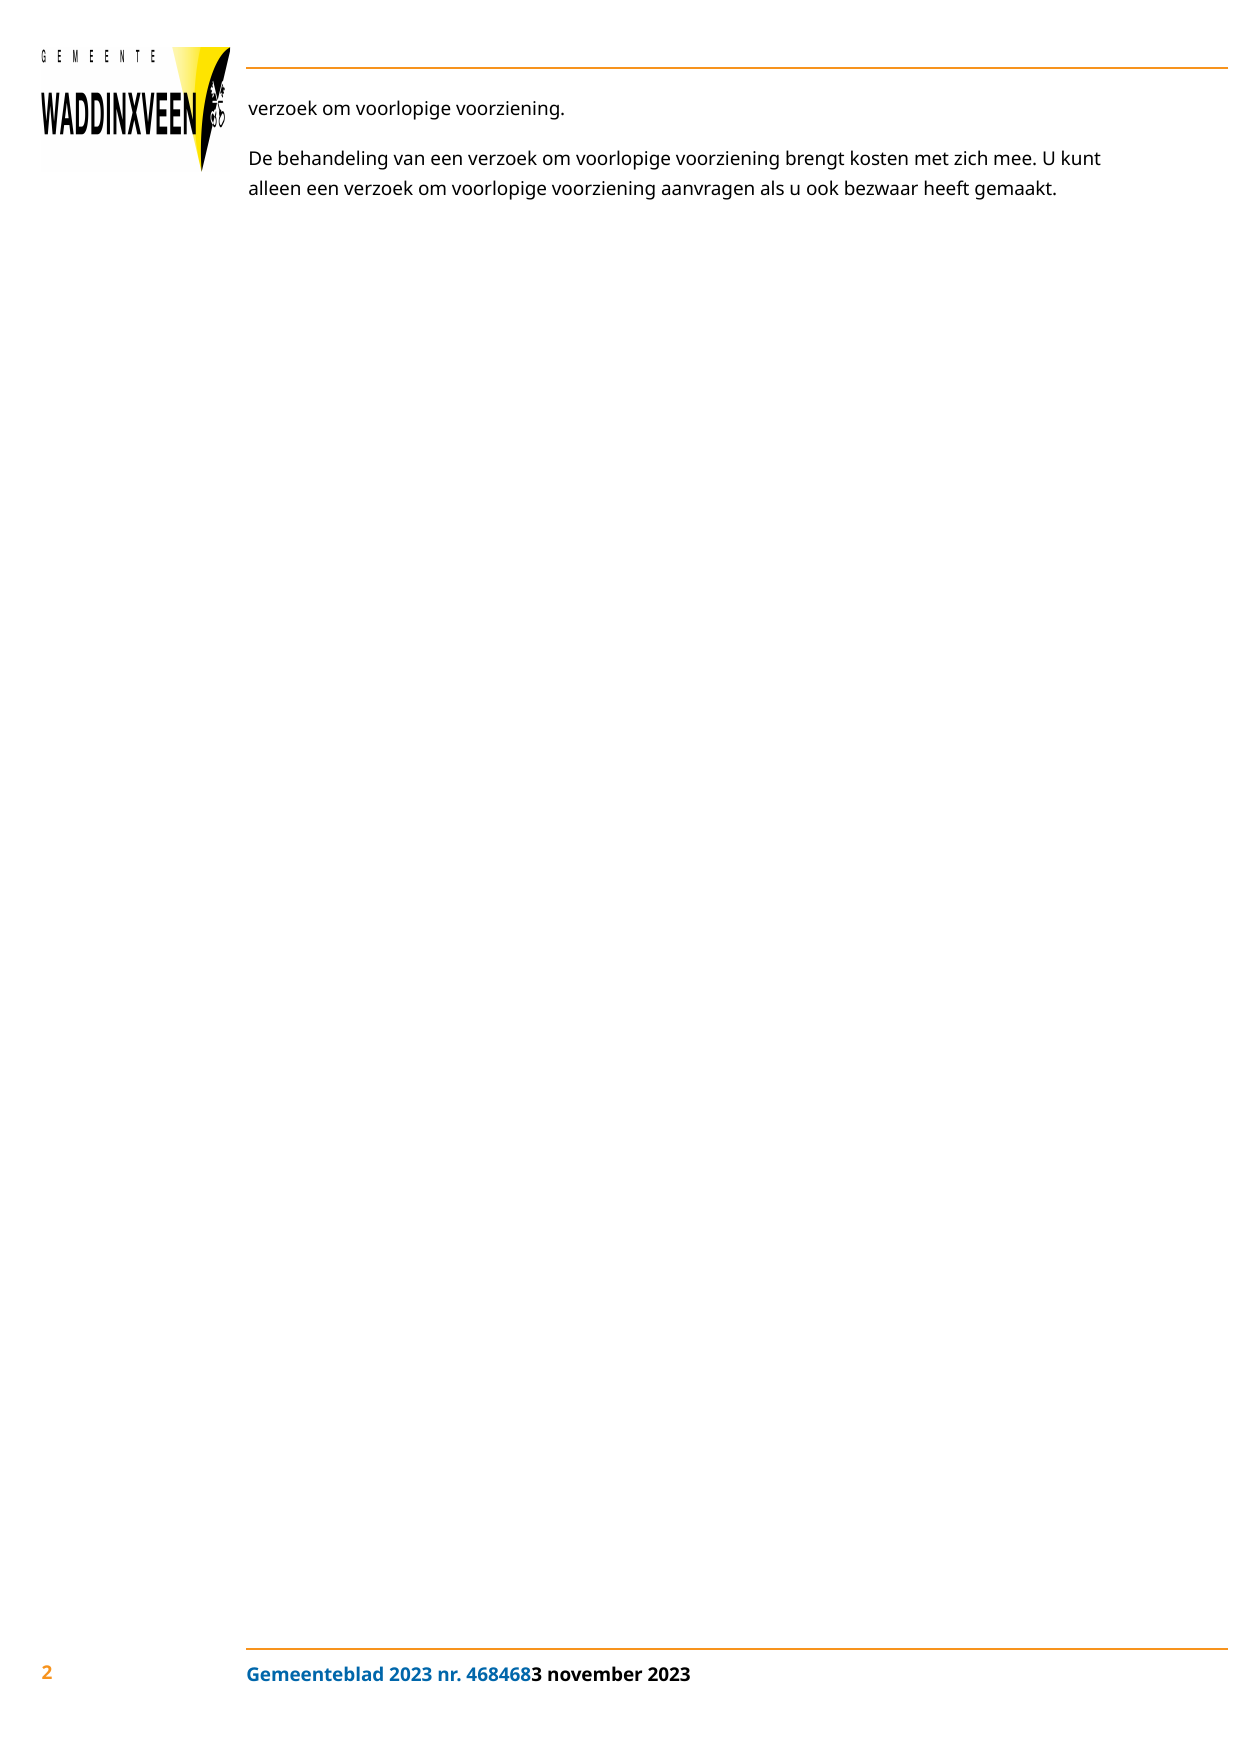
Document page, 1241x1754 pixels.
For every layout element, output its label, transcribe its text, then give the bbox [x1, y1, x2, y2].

text De behandeling van een verzoek om voorlopige voorziening brengt kosten met zich mee. U kunt alleen een verzoek om voorlopige voorziening aanvragen als u ook bezwaar heeft gemaakt. [248, 145, 1152, 201]
text verzoek om voorlopige voorziening. [248, 95, 1152, 121]
picture [41, 47, 231, 172]
